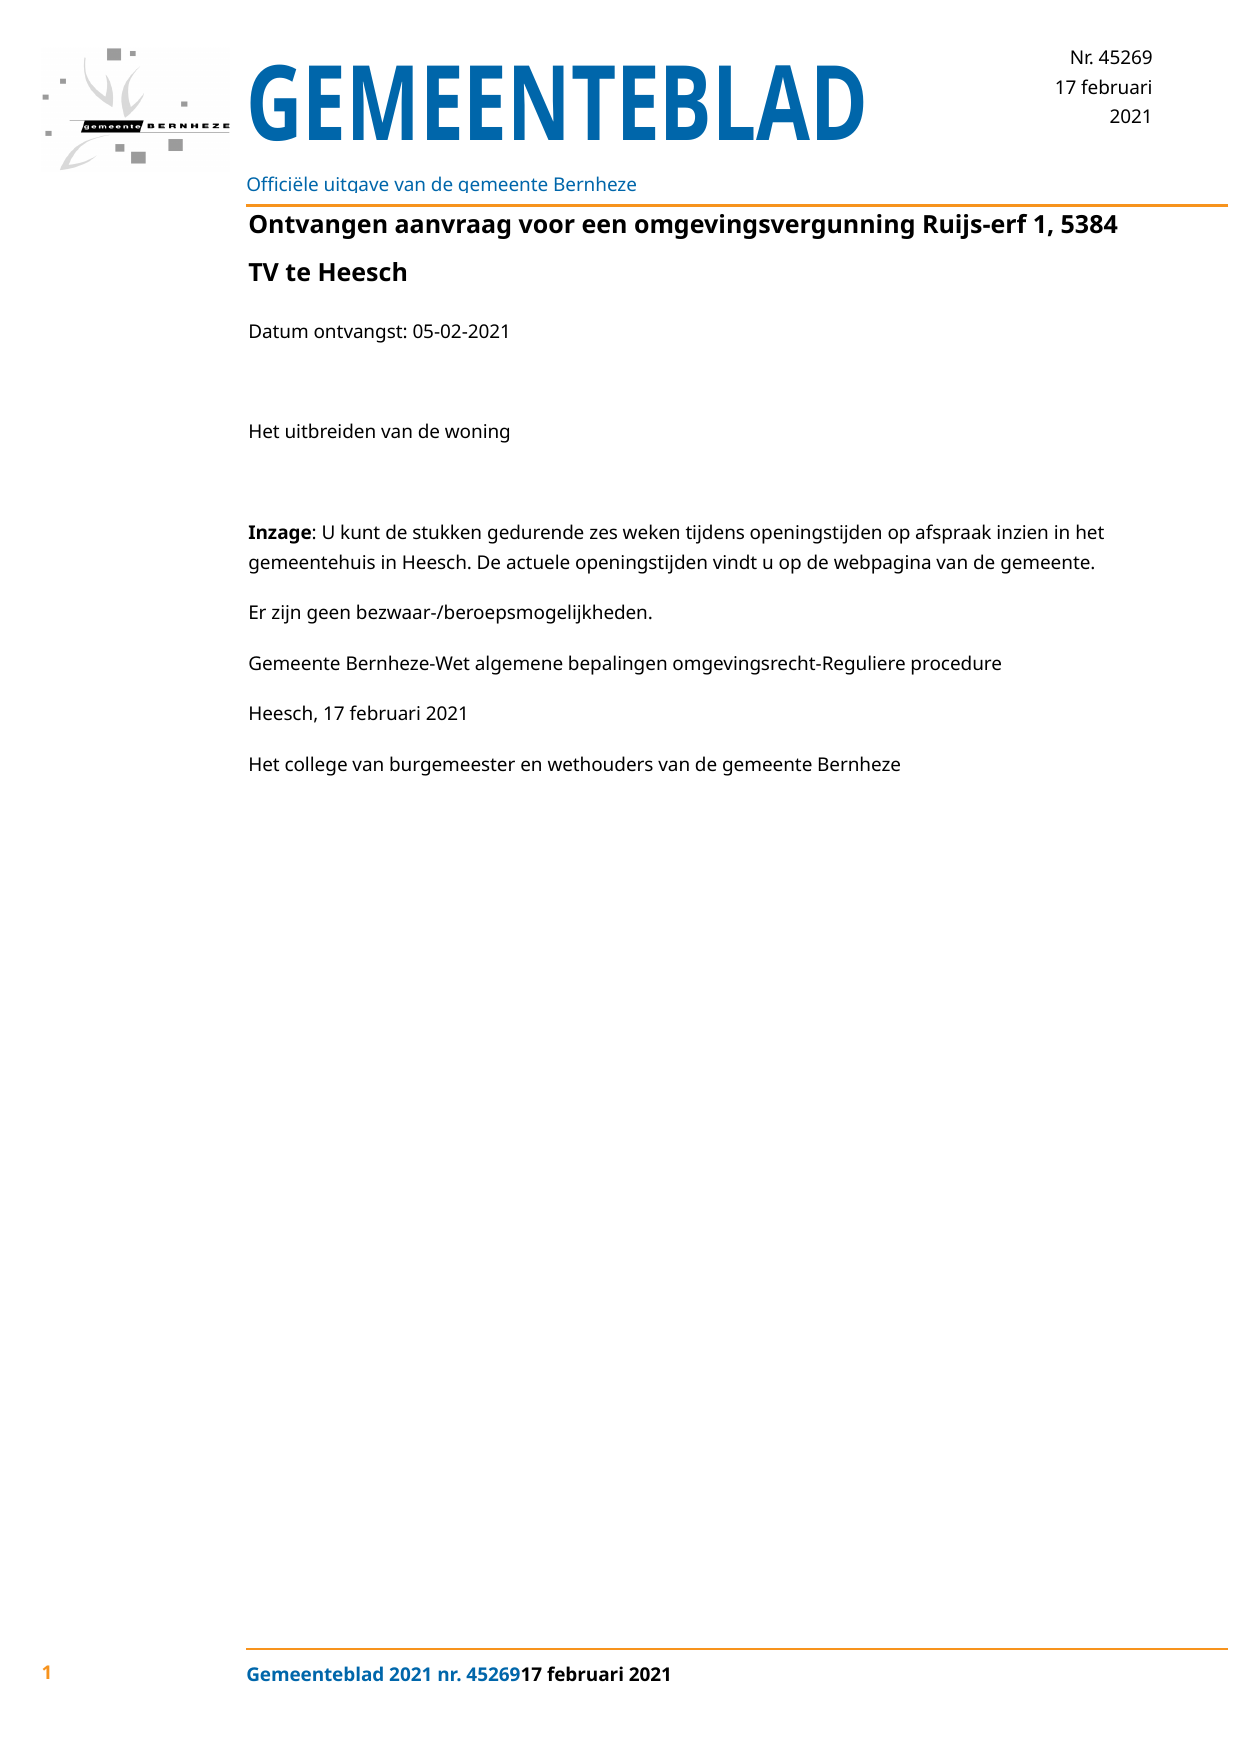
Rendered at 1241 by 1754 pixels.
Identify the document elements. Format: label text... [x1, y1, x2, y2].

text Gemeente Bernheze-Wet algemene bepalingen omgevingsrecht-Reguliere procedure [248, 650, 1152, 676]
text Het uitbreiden van de woning [248, 419, 1152, 444]
text Het college van burgemeester en wethouders van de gemeente Bernheze [248, 751, 1152, 777]
text Ontvangen aanvraag voor een omgevingsvergunning Ruijs-erf 1, 5384 TV te Heesch [248, 207, 1152, 288]
text Inzage: U kunt de stukken gedurende zes weken tijdens openingstijden op afspraak inzien in het gemeentehuis in Heesch. De actuele openingstijden vindt u op de webpagina van de gemeente. [248, 519, 1152, 575]
text Er zijn geen bezwaar-/beroepsmogelijkheden. [248, 599, 1152, 625]
picture [41, 47, 231, 172]
text Datum ontvangst: 05-02-2021 [248, 318, 1152, 344]
text Heesch, 17 februari 2021 [248, 700, 1152, 726]
